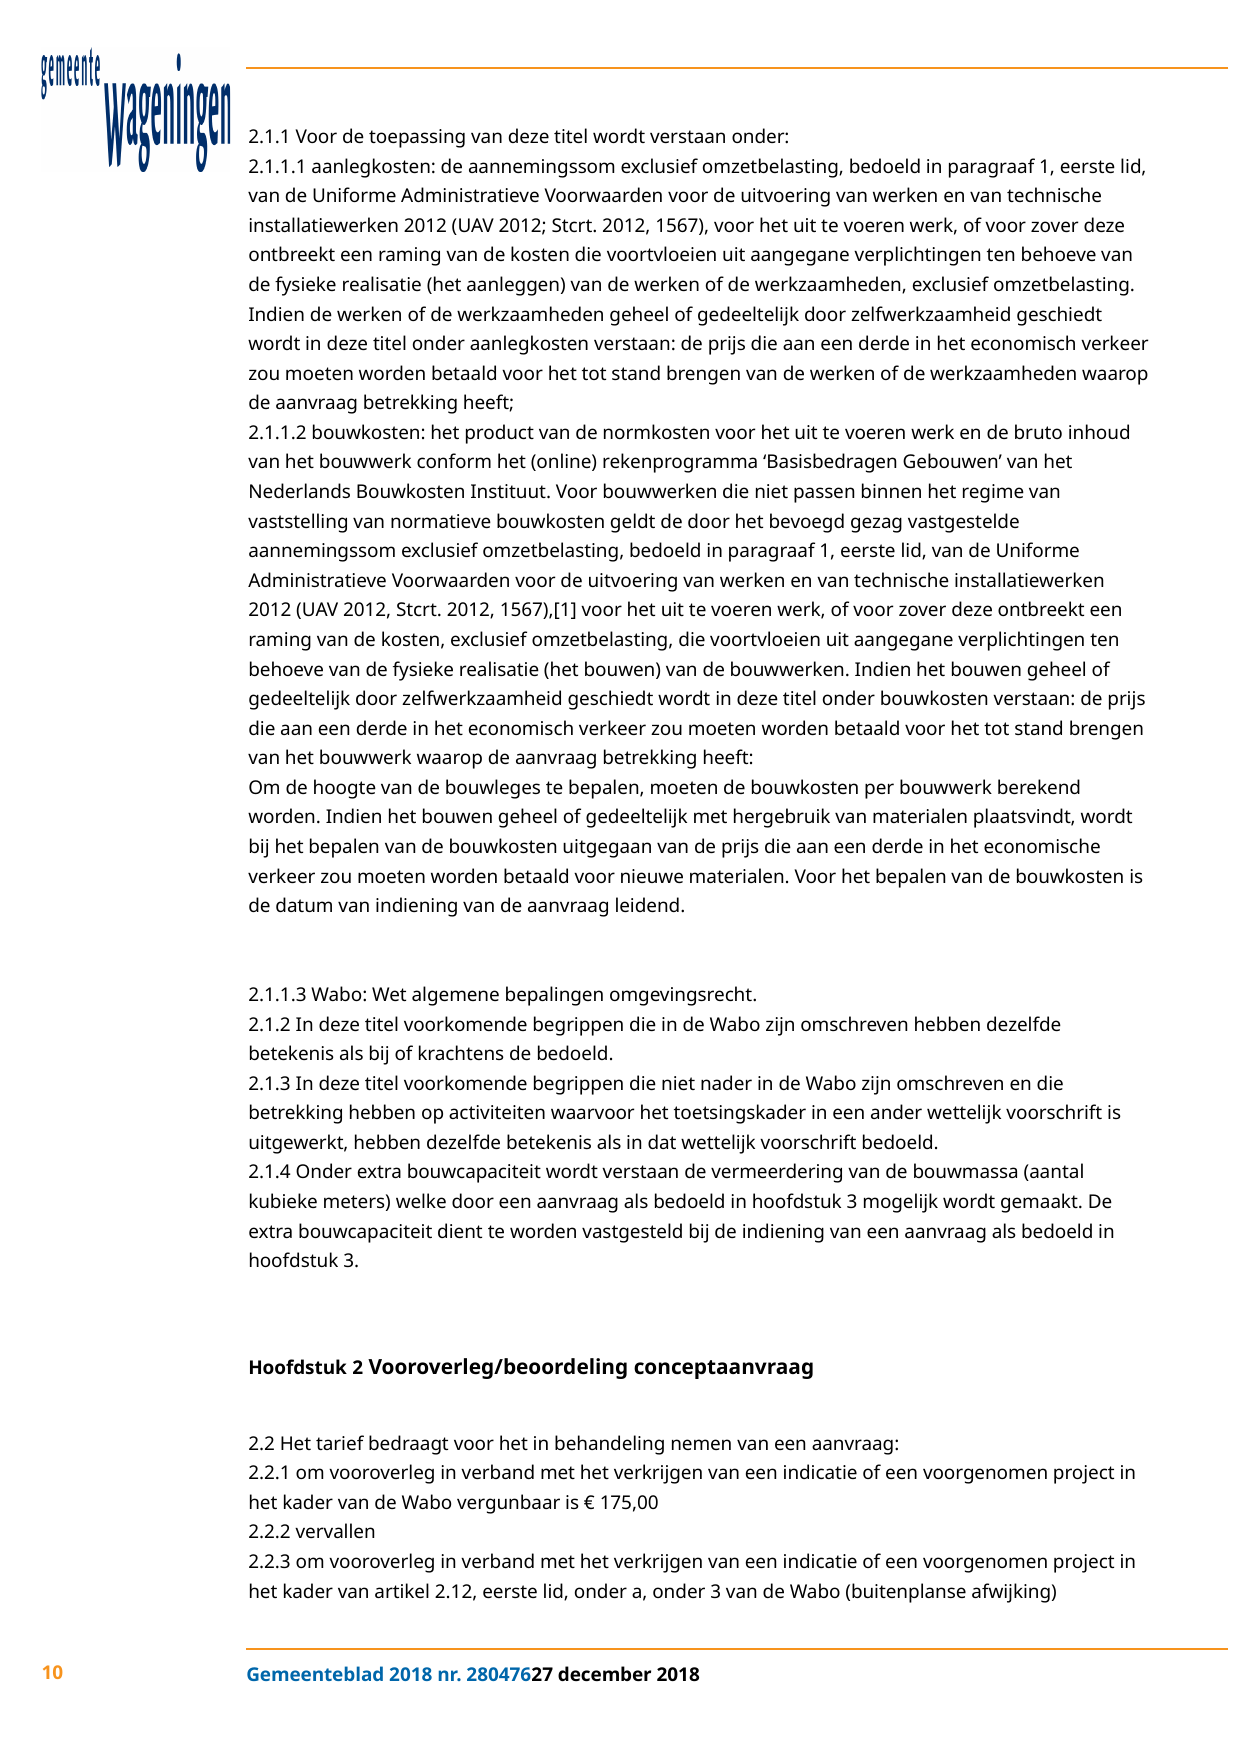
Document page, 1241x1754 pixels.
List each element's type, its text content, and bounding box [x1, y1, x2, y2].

text 2.1.2 In deze titel voorkomende begrippen die in de Wabo zijn omschreven hebben dezelfde betekenis als bij of krachtens de bedoeld. [248, 1011, 1152, 1066]
text 2.2.3 om vooroverleg in verband met het verkrijgen van een indicatie of een voorgenomen project in het kader van artikel 2.12, eerste lid, onder a, onder 3 van de Wabo (buitenplanse afwijking) [248, 1548, 1152, 1603]
picture [41, 47, 231, 172]
text 2.2 Het tarief bedraagt voor het in behandeling nemen van een aanvraag: [248, 1430, 1152, 1456]
text 2.1.1.1 aanlegkosten: de aannemingssom exclusief omzetbelasting, bedoeld in paragraaf 1, eerste lid, van de Uniforme Administratieve Voorwaarden voor de uitvoering van werken en van technische installatiewerken 2012 (UAV 2012; Stcrt. 2012, 1567), voor het uit te voeren werk, of voor zover deze ontbreekt een raming van de kosten die voortvloeien uit aangegane verplichtingen ten behoeve van de fysieke realisatie (het aanleggen) van de werken of de werkzaamheden, exclusief omzetbelasting. Indien de werken of de werkzaamheden geheel of gedeeltelijk door zelfwerkzaamheid geschiedt wordt in deze titel onder aanlegkosten verstaan: de prijs die aan een derde in het economisch verkeer zou moeten worden betaald voor het tot stand brengen van de werken of de werkzaamheden waarop de aanvraag betrekking heeft; [248, 153, 1152, 415]
text Hoofdstuk 2 Vooroverleg/beoordeling conceptaanvraag [248, 1352, 1152, 1381]
text 2.2.1 om vooroverleg in verband met het verkrijgen van een indicatie of een voorgenomen project in het kader van de Wabo vergunbaar is € 175,00 [248, 1459, 1152, 1515]
text 2.1.1.3 Wabo: Wet algemene bepalingen omgevingsrecht. [248, 981, 1152, 1007]
text 2.2.2 vervallen [248, 1519, 1152, 1544]
text 2.1.4 Onder extra bouwcapaciteit wordt verstaan de vermeerdering van de bouwmassa (aantal kubieke meters) welke door een aanvraag als bedoeld in hoofdstuk 3 mogelijk wordt gemaakt. De extra bouwcapaciteit dient te worden vastgesteld bij de indiening van een aanvraag als bedoeld in hoofdstuk 3. [248, 1159, 1152, 1273]
text 2.1.1 Voor de toepassing van deze titel wordt verstaan onder: [248, 123, 1152, 149]
text 2.1.3 In deze titel voorkomende begrippen die niet nader in de Wabo zijn omschreven en die betrekking hebben op activiteiten waarvoor het toetsingskader in een ander wettelijk voorschrift is uitgewerkt, hebben dezelfde betekenis als in dat wettelijk voorschrift bedoeld. [248, 1070, 1152, 1155]
text Om de hoogte van de bouwleges te bepalen, moeten de bouwkosten per bouwwerk berekend worden. Indien het bouwen geheel of gedeeltelijk met hergebruik van materialen plaatsvindt, wordt bij het bepalen van de bouwkosten uitgegaan van de prijs die aan een derde in het economische verkeer zou moeten worden betaald voor nieuwe materialen. Voor het bepalen van de bouwkosten is de datum van indiening van de aanvraag leidend. [248, 774, 1152, 918]
text 2.1.1.2 bouwkosten: het product van de normkosten voor het uit te voeren werk en de bruto inhoud van het bouwwerk conform het (online) rekenprogramma ‘Basisbedragen Gebouwen’ van het Nederlands Bouwkosten Instituut. Voor bouwwerken die niet passen binnen het regime van vaststelling van normatieve bouwkosten geldt de door het bevoegd gezag vastgestelde aannemingssom exclusief omzetbelasting, bedoeld in paragraaf 1, eerste lid, van de Uniforme Administratieve Voorwaarden voor de uitvoering van werken en van technische installatiewerken 2012 (UAV 2012, Stcrt. 2012, 1567),[1] voor het uit te voeren werk, of voor zover deze ontbreekt een raming van de kosten, exclusief omzetbelasting, die voortvloeien uit aangegane verplichtingen ten behoeve van de fysieke realisatie (het bouwen) van de bouwwerken. Indien het bouwen geheel of gedeeltelijk door zelfwerkzaamheid geschiedt wordt in deze titel onder bouwkosten verstaan: de prijs die aan een derde in het economisch verkeer zou moeten worden betaald voor het tot stand brengen van het bouwwerk waarop de aanvraag betrekking heeft: [248, 419, 1152, 770]
